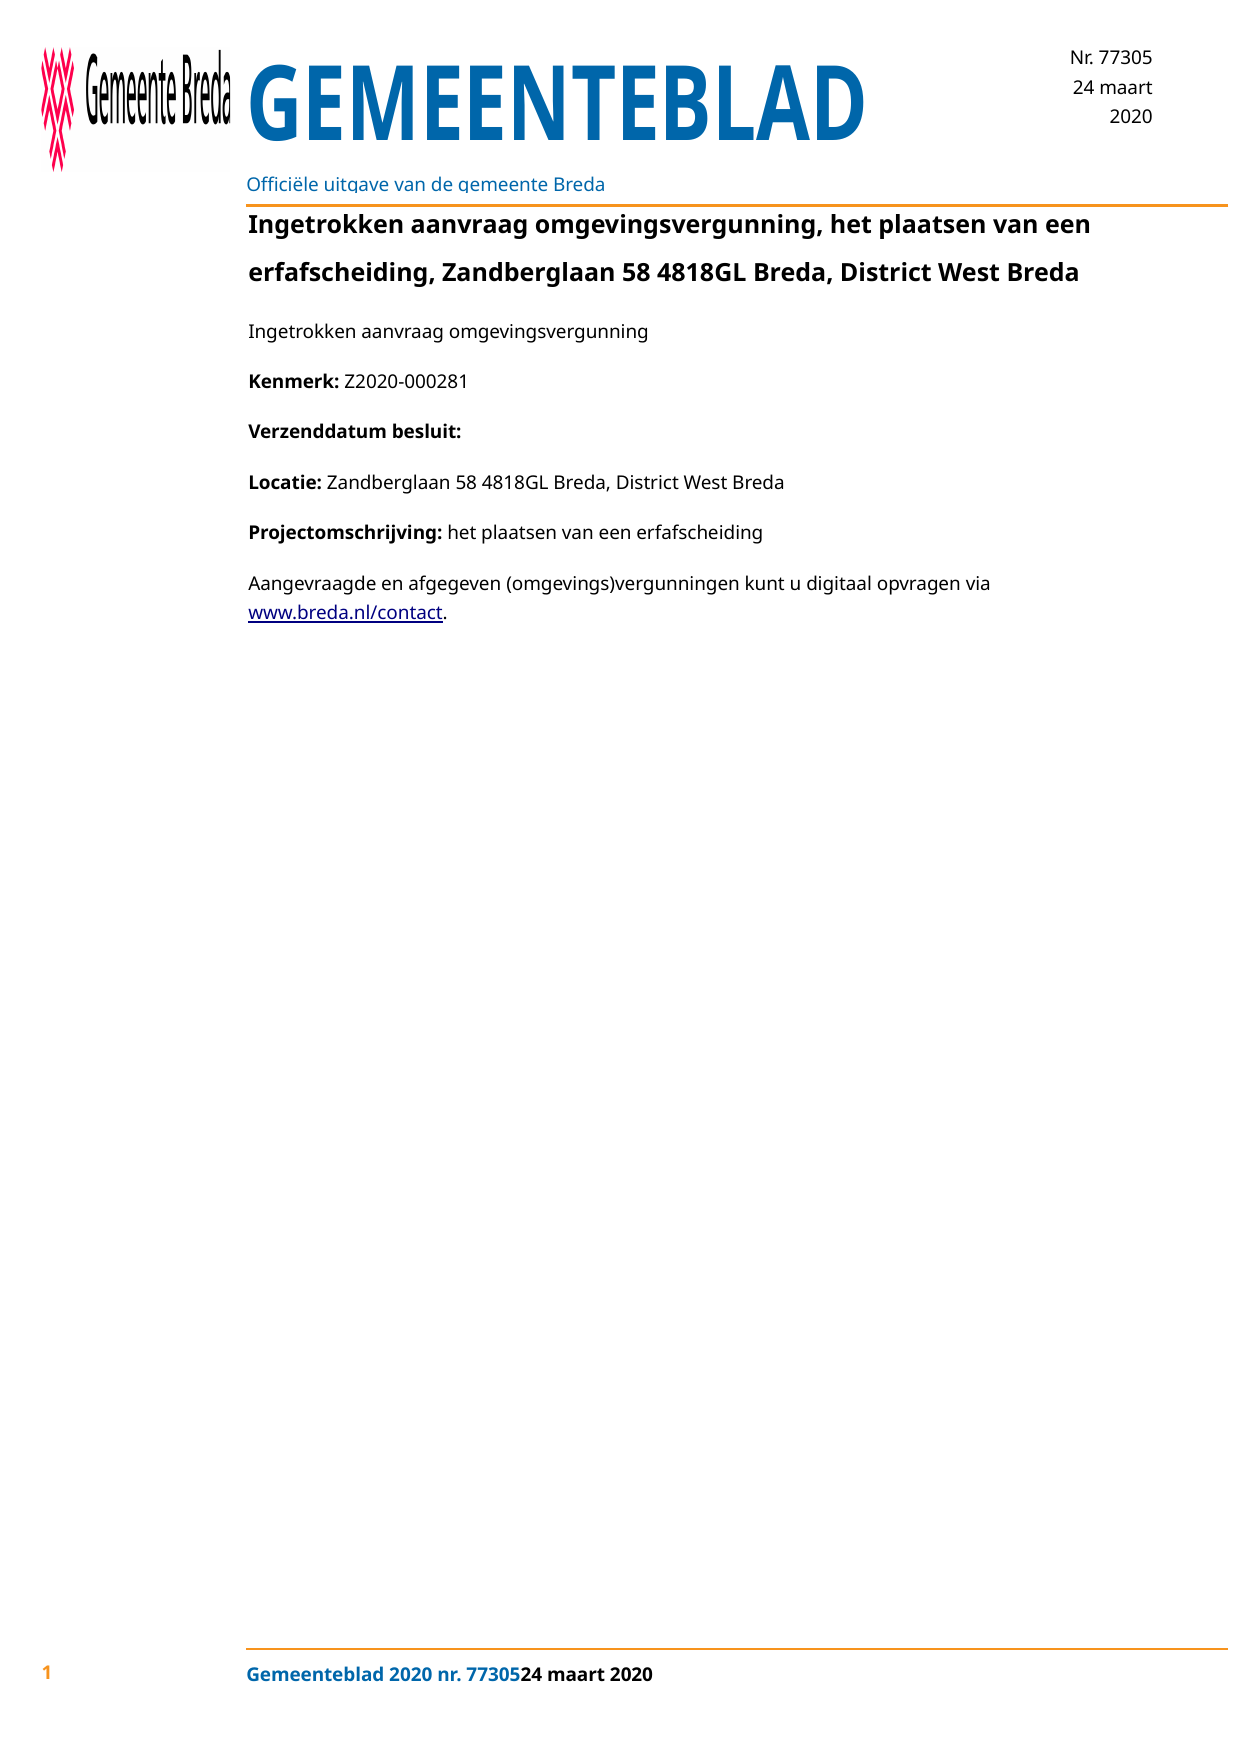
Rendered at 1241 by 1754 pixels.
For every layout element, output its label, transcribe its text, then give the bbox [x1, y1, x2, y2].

text Verzenddatum besluit: [248, 419, 1152, 444]
text Ingetrokken aanvraag omgevingsvergunning, het plaatsen van een erfafscheiding, Zandberglaan 58 4818GL Breda, District West Breda [248, 207, 1152, 288]
text Kenmerk: Z2020-000281 [248, 368, 1152, 394]
text Locatie: Zandberglaan 58 4818GL Breda, District West Breda [248, 469, 1152, 495]
text Projectomschrijving: het plaatsen van een erfafscheiding [248, 519, 1152, 545]
picture [41, 47, 231, 172]
text Aangevraagde en afgegeven (omgevings)vergunningen kunt u digitaal opvragen via www.breda.nl/contact. [248, 570, 1152, 625]
text Ingetrokken aanvraag omgevingsvergunning [248, 318, 1152, 344]
